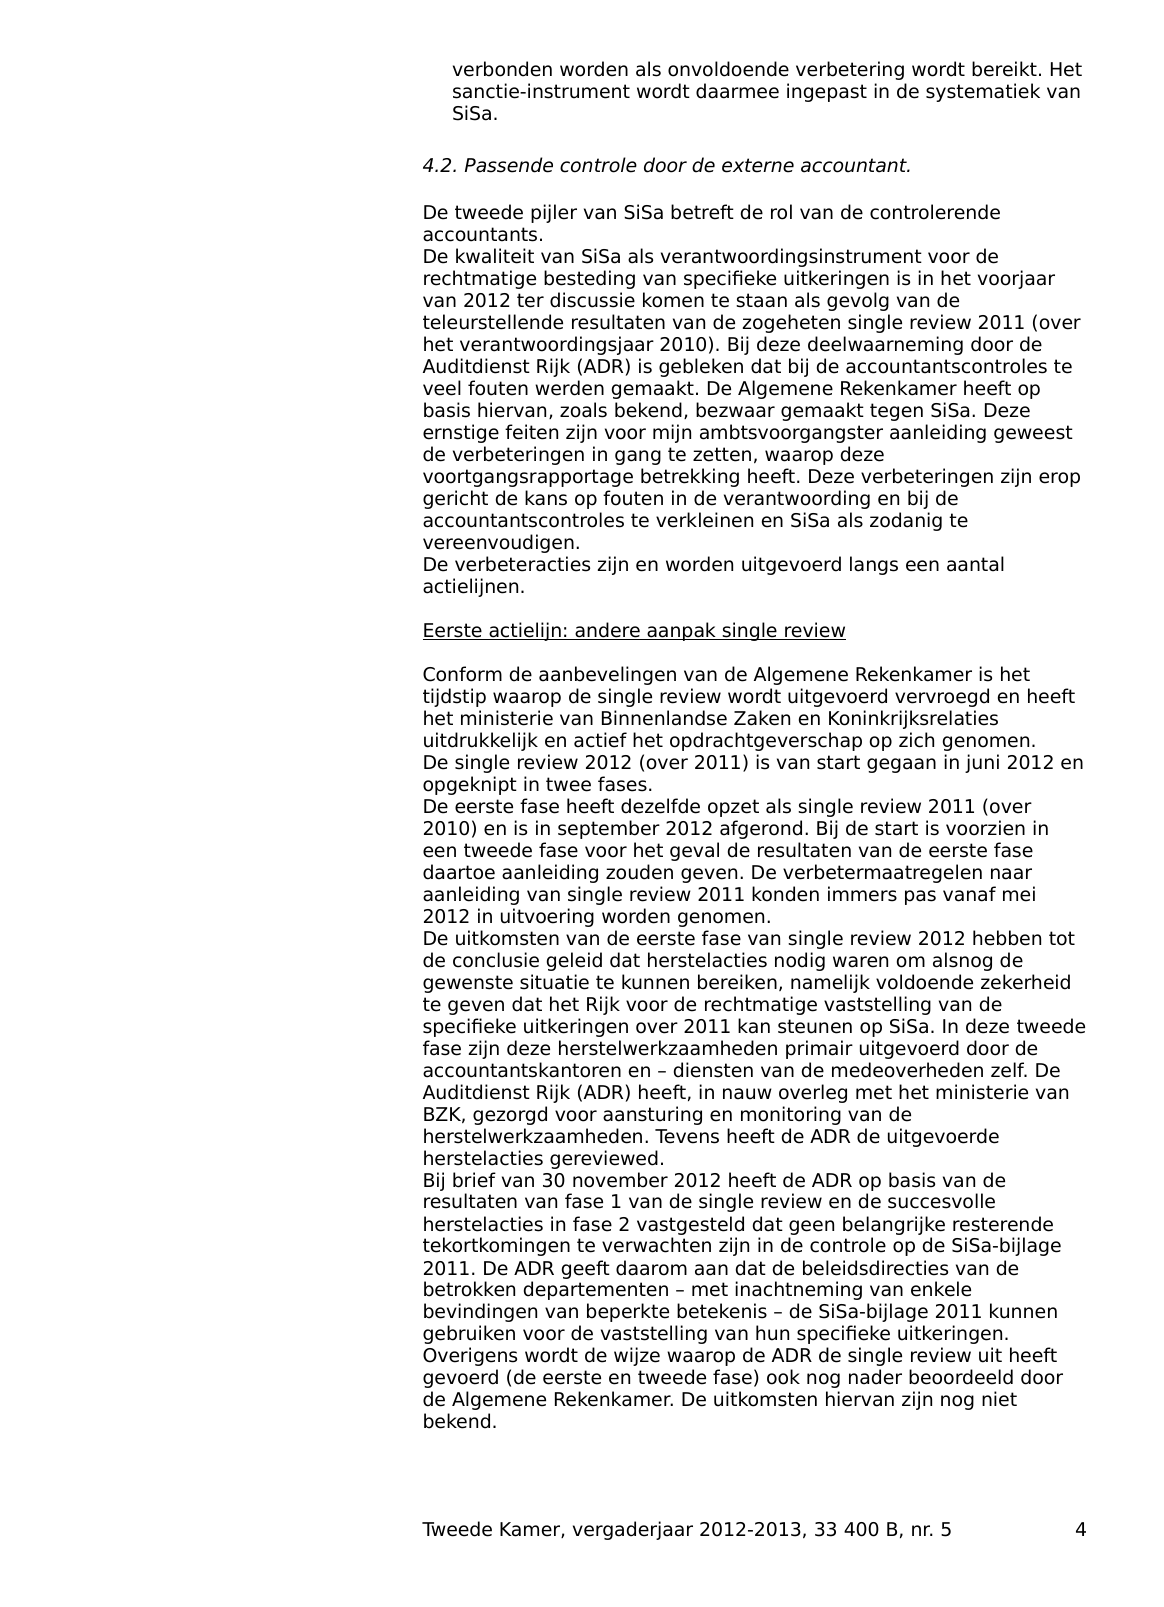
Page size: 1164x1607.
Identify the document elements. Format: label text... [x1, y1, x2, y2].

text De tweede pijler van SiSa betreft de rol van de controlerende accountants. [422, 202, 1087, 246]
text De kwaliteit van SiSa als verantwoordingsinstrument voor de rechtmatige besteding van specifieke uitkeringen is in het voorjaar van 2012 ter discussie komen te staan als gevolg van de teleurstellende resultaten van de zogeheten single review 2011 (over het verantwoordingsjaar 2010). Bij deze deelwaarneming door de Auditdienst Rijk (ADR) is gebleken dat bij de accountantscontroles te veel fouten werden gemaakt. De Algemene Rekenkamer heeft op basis hiervan, zoals bekend, bezwaar gemaakt tegen SiSa. Deze ernstige feiten zijn voor mijn ambtsvoorgangster aanleiding geweest de verbeteringen in gang te zetten, waarop deze voortgangsrapportage betrekking heeft. Deze verbeteringen zijn erop gericht de kans op fouten in de verantwoording en bij de accountantscontroles te verkleinen en SiSa als zodanig te vereenvoudigen. [422, 246, 1087, 554]
text Conform de aanbevelingen van de Algemene Rekenkamer is het tijdstip waarop de single review wordt uitgevoerd vervroegd en heeft het ministerie van Binnenlandse Zaken en Koninkrijksrelaties uitdrukkelijk en actief het opdrachtgeverschap op zich genomen. [422, 664, 1087, 752]
text De single review 2012 (over 2011) is van start gegaan in juni 2012 en opgeknipt in twee fases. [422, 752, 1087, 796]
text Overigens wordt de wijze waarop de ADR de single review uit heeft gevoerd (de eerste en tweede fase) ook nog nader beoordeeld door de Algemene Rekenkamer. De uitkomsten hiervan zijn nog niet bekend. [422, 1345, 1087, 1433]
text De verbeteracties zijn en worden uitgevoerd langs een aantal actielijnen. [422, 554, 1087, 598]
text Bij brief van 30 november 2012 heeft de ADR op basis van de resultaten van fase 1 van de single review en de succesvolle herstelacties in fase 2 vastgesteld dat geen belangrijke resterende tekortkomingen te verwachten zijn in de controle op de SiSa-bijlage 2011. De ADR geeft daarom aan dat de beleidsdirecties van de betrokken departementen – met inachtneming van enkele bevindingen van beperkte betekenis – de SiSa-bijlage 2011 kunnen gebruiken voor de vaststelling van hun specifieke uitkeringen. [422, 1169, 1087, 1345]
text verbonden worden als onvoldoende verbetering wordt bereikt. Het sanctie-instrument wordt daarmee ingepast in de systematiek van SiSa. [422, 59, 1087, 125]
text De uitkomsten van de eerste fase van single review 2012 hebben tot de conclusie geleid dat herstelacties nodig waren om alsnog de gewenste situatie te kunnen bereiken, namelijk voldoende zekerheid te geven dat het Rijk voor de rechtmatige vaststelling van de specifieke uitkeringen over 2011 kan steunen op SiSa. In deze tweede fase zijn deze herstelwerkzaamheden primair uitgevoerd door de accountantskantoren en – diensten van de medeoverheden zelf. De Auditdienst Rijk (ADR) heeft, in nauw overleg met het ministerie van BZK, gezorgd voor aansturing en monitoring van de herstelwerkzaamheden. Tevens heeft de ADR de uitgevoerde herstelacties gereviewed. [422, 928, 1087, 1169]
text De eerste fase heeft dezelfde opzet als single review 2011 (over 2010) en is in september 2012 afgerond. Bij de start is voorzien in een tweede fase voor het geval de resultaten van de eerste fase daartoe aanleiding zouden geven. De verbetermaatregelen naar aanleiding van single review 2011 konden immers pas vanaf mei 2012 in uitvoering worden genomen. [422, 796, 1087, 928]
subtitle 4.2. Passende controle door de externe accountant. [422, 155, 1087, 177]
subtitle Eerste actielijn: andere aanpak single review [422, 620, 1087, 642]
